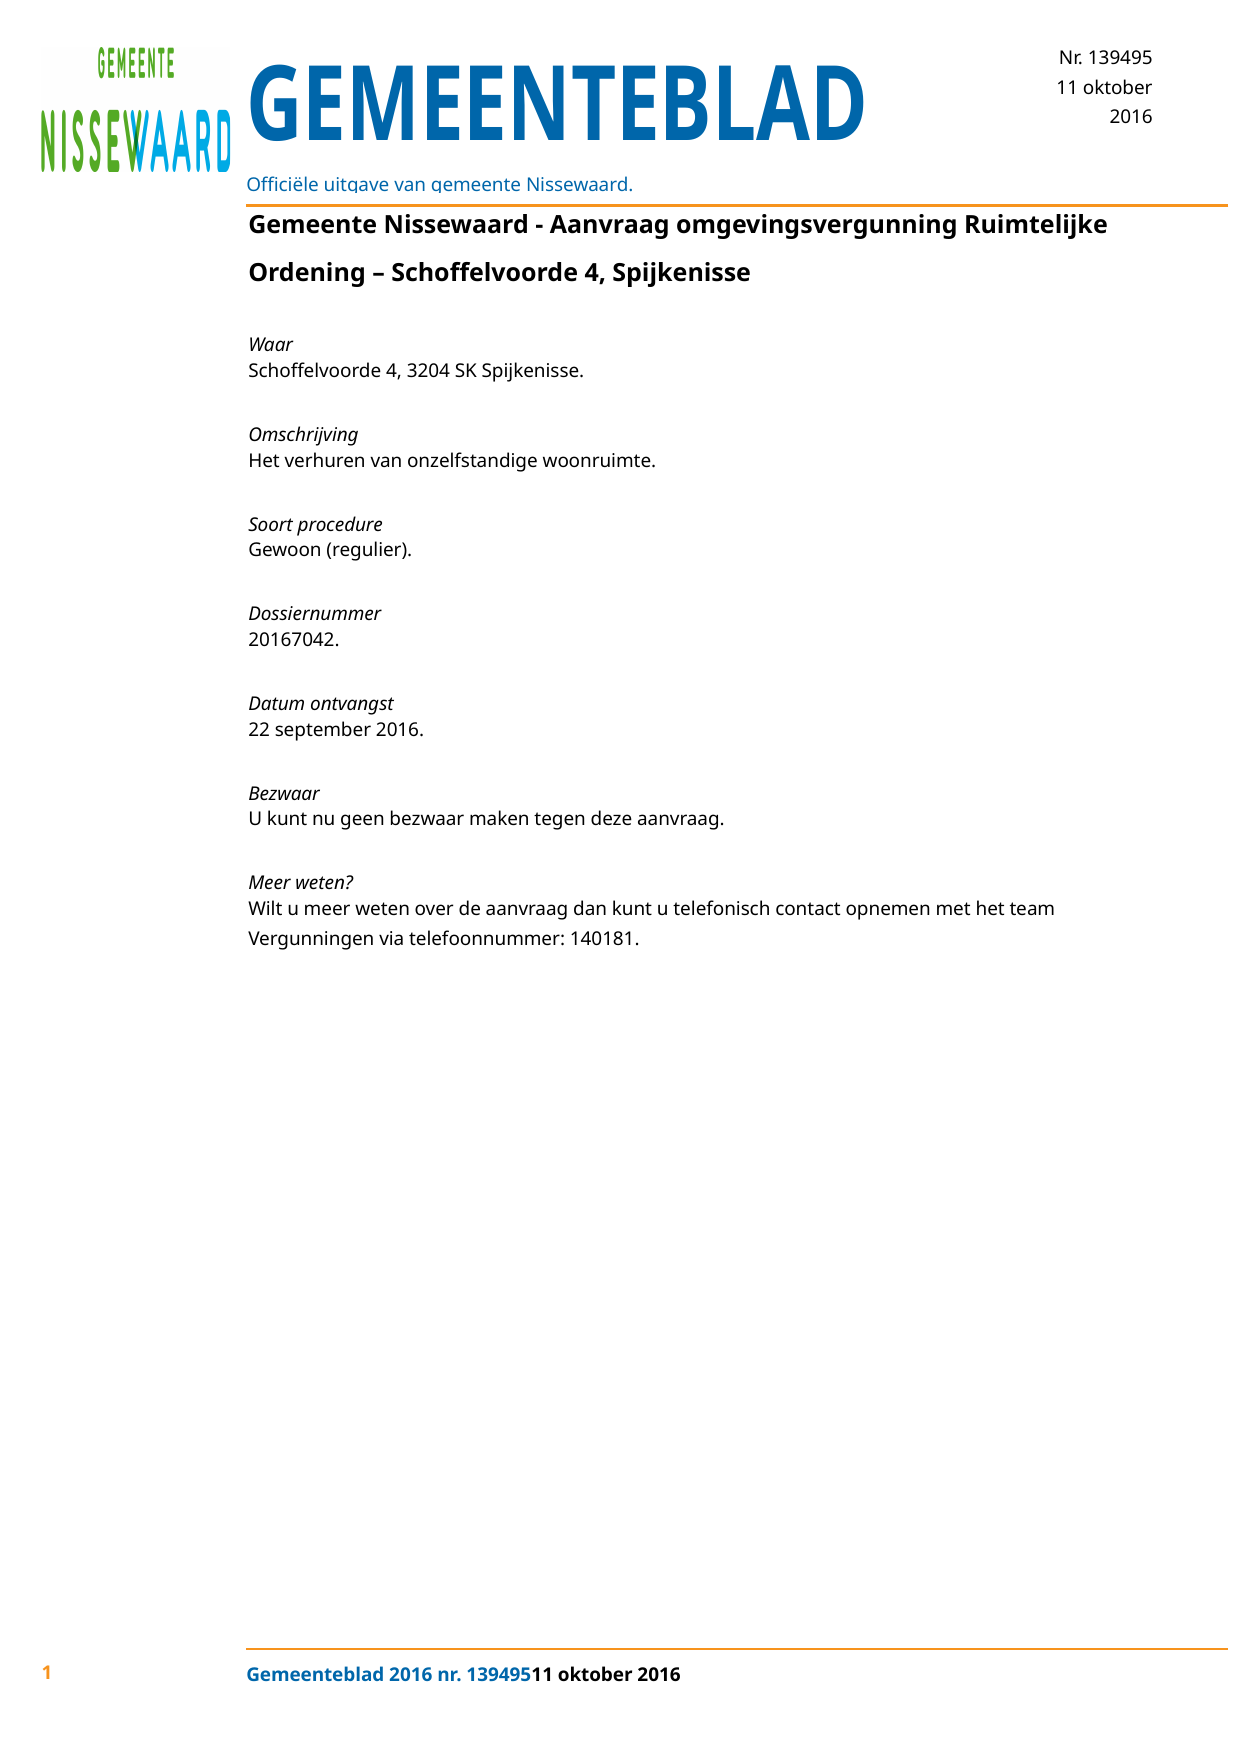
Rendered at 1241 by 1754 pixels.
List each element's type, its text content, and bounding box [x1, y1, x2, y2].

picture [176, 157, 187, 172]
text Bezwaar [248, 780, 1152, 806]
text Datum ontvangst [248, 690, 1152, 716]
text Schoffelvoorde 4, 3204 SK Spijkenisse. [248, 357, 1152, 383]
picture [200, 151, 206, 172]
text 20167042. [248, 626, 1152, 652]
text Dossiernummer [248, 601, 1152, 626]
text Soort procedure [248, 511, 1152, 537]
picture [201, 122, 206, 138]
text 22 september 2016. [248, 716, 1152, 742]
text Meer weten? [248, 869, 1152, 895]
picture [222, 122, 227, 160]
text Het verhuren van onzelfstandige woonruimte. [248, 447, 1152, 473]
picture [154, 157, 165, 172]
text Wilt u meer weten over de aanvraag dan kunt u telefonisch contact opnemen met het team Vergunningen via telefoonnummer: 140181. [248, 895, 1152, 951]
text Waar [248, 331, 1152, 357]
text Gewoon (regulier). [248, 537, 1152, 562]
text Omschrijving [248, 421, 1152, 447]
text Gemeente Nissewaard - Aanvraag omgevingsvergunning Ruimtelijke Ordening – Schoffelvoorde 4, Spijkenisse [248, 207, 1152, 288]
text U kunt nu geen bezwaar maken tegen deze aanvraag. [248, 806, 1152, 831]
picture [41, 47, 231, 172]
